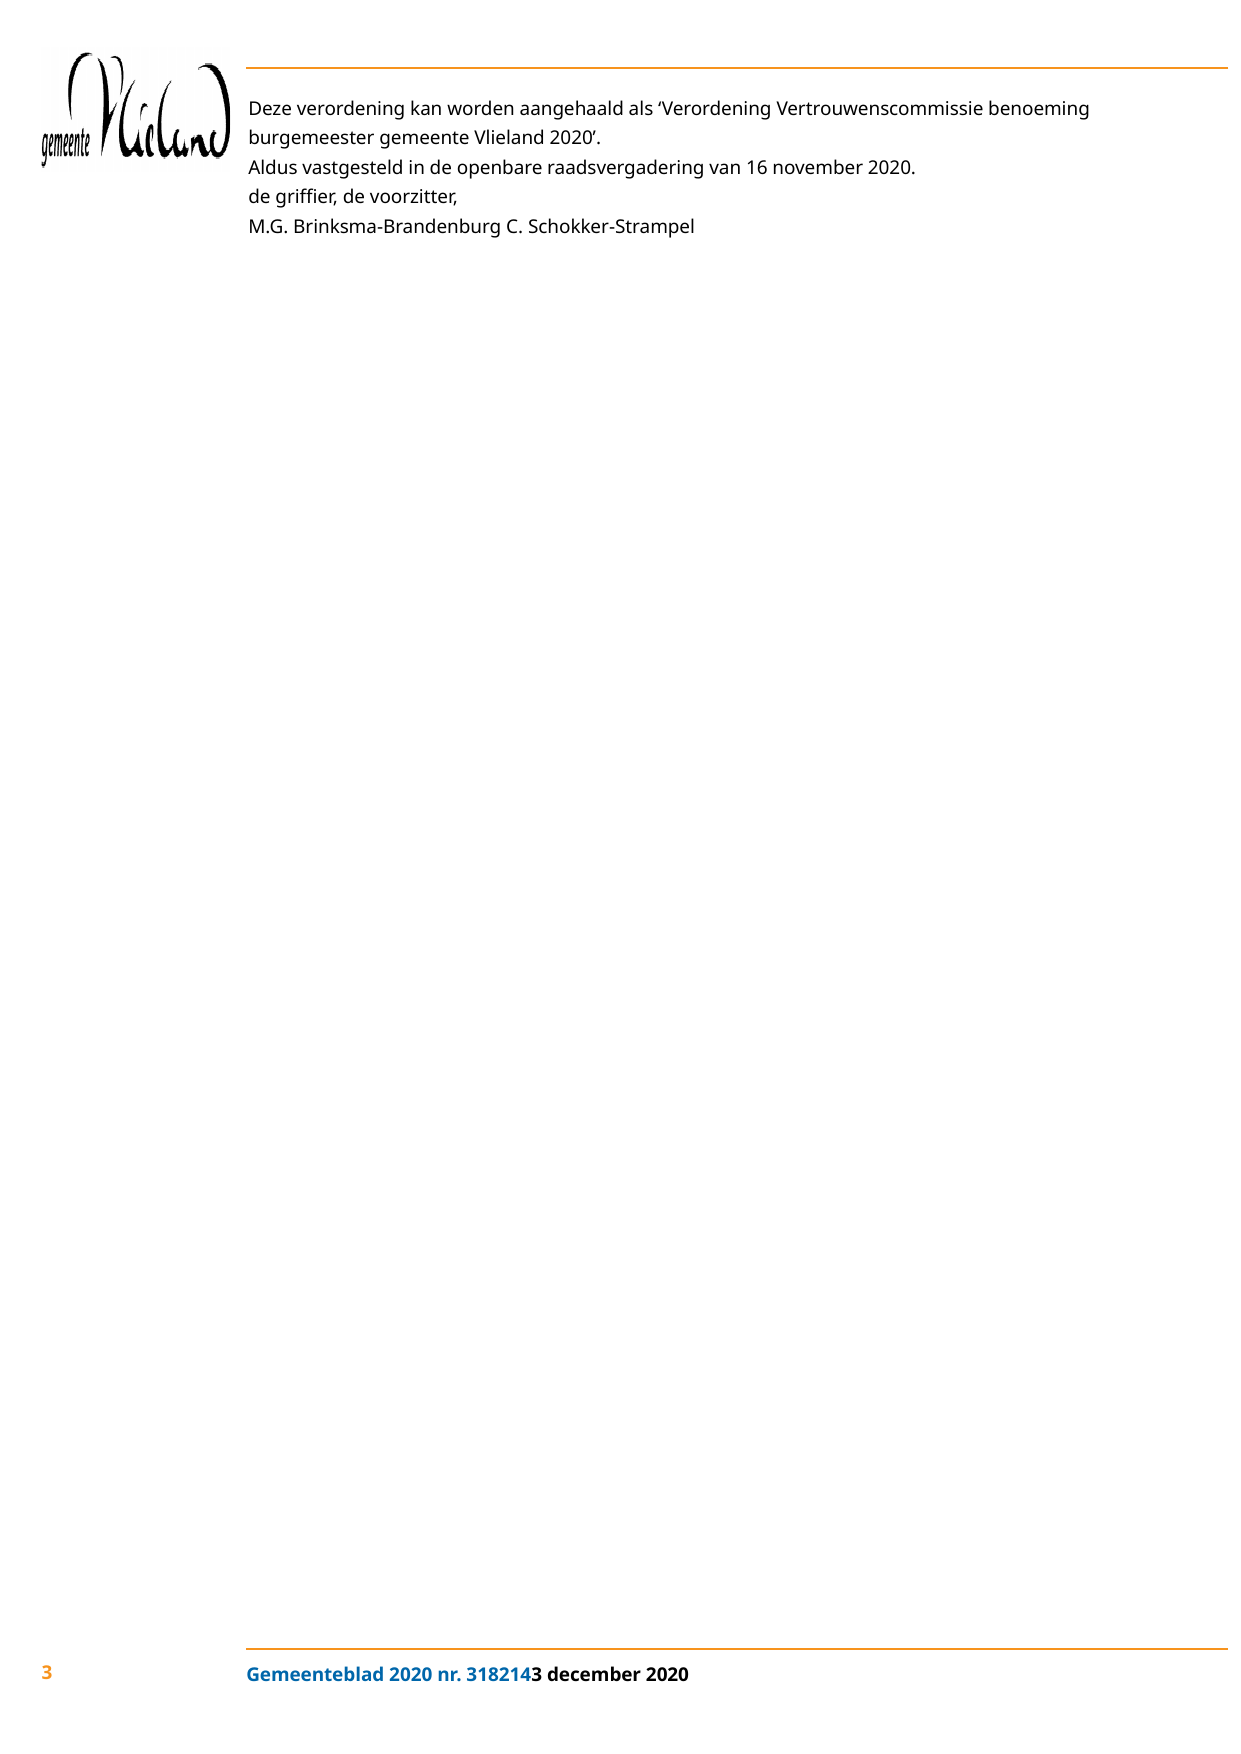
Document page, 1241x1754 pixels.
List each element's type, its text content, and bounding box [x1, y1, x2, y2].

text de griffier, de voorzitter, [248, 183, 1152, 209]
text Deze verordening kan worden aangehaald als ‘Verordening Vertrouwenscommissie benoeming burgemeester gemeente Vlieland 2020’. [248, 95, 1152, 150]
text Aldus vastgesteld in de openbare raadsvergadering van 16 november 2020. [248, 154, 1152, 180]
text M.G. Brinksma-Brandenburg C. Schokker-Strampel [248, 213, 1152, 239]
picture [41, 47, 231, 172]
